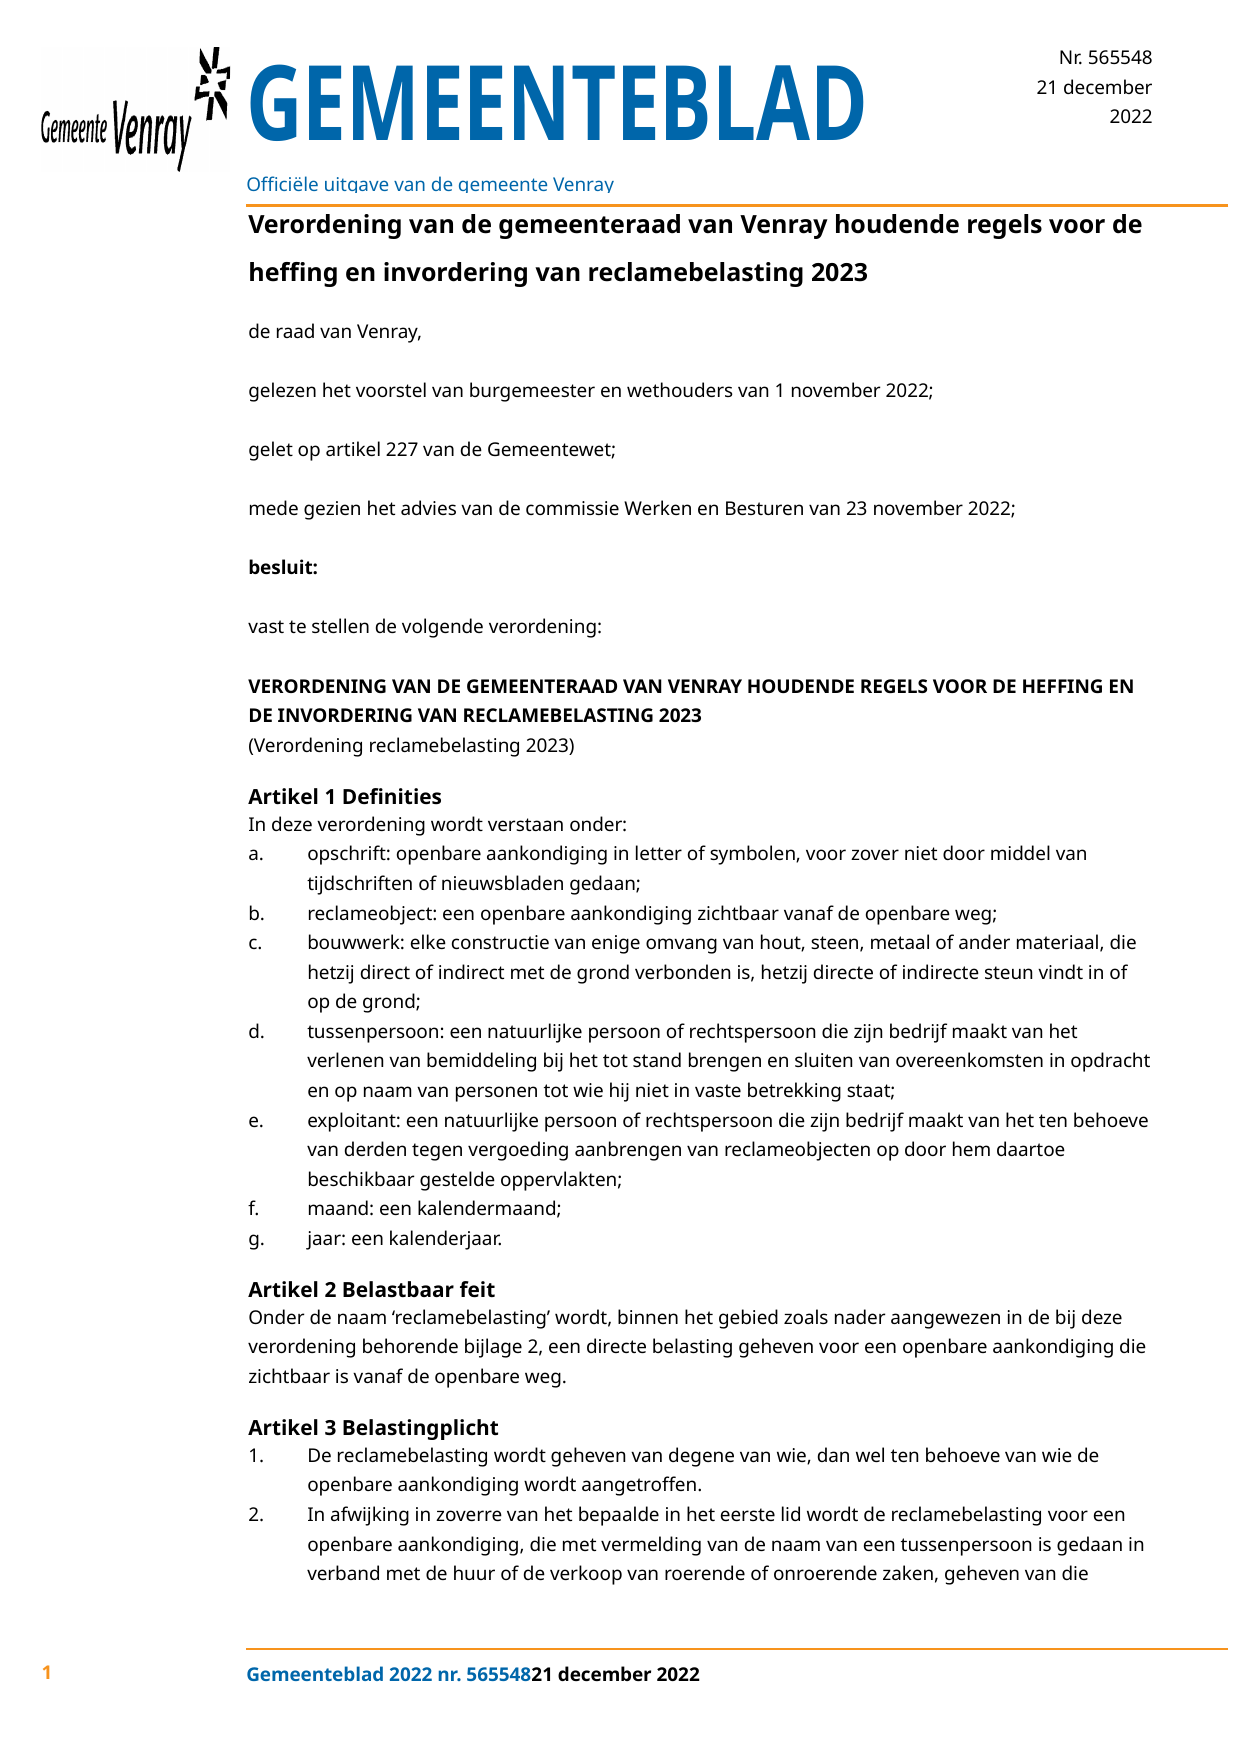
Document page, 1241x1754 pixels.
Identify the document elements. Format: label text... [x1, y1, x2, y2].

list exploitant: een natuurlijke persoon of rechtspersoon die zijn bedrijf maakt van het ten behoeve van derden tegen vergoeding aanbrengen van reclameobjecten op door hem daartoe beschikbaar gestelde oppervlakten; [248, 1107, 1152, 1192]
picture [41, 47, 231, 172]
text Onder de naam ‘reclamebelasting’ wordt, binnen het gebied zoals nader aangewezen in de bij deze verordening behorende bijlage 2, een directe belasting geheven voor een openbare aankondiging die zichtbaar is vanaf de openbare weg. [248, 1304, 1152, 1389]
text gelet op artikel 227 van de Gemeentewet; [248, 436, 1152, 462]
text Verordening van de gemeenteraad van Venray houdende regels voor de heffing en invordering van reclamebelasting 2023 [248, 207, 1152, 288]
list reclameobject: een openbare aankondiging zichtbaar vanaf de openbare weg; [248, 900, 1152, 925]
text besluit: [248, 554, 1152, 580]
text VERORDENING VAN DE GEMEENTERAAD VAN VENRAY HOUDENDE REGELS VOOR DE HEFFING EN DE INVORDERING VAN RECLAMEBELASTING 2023 [248, 673, 1152, 728]
text Artikel 3 Belastingplicht [248, 1413, 1152, 1442]
text (Verordening reclamebelasting 2023) [248, 732, 1152, 758]
list tussenpersoon: een natuurlijke persoon of rechtspersoon die zijn bedrijf maakt van het verlenen van bemiddeling bij het tot stand brengen en sluiten van overeenkomsten in opdracht en op naam van personen tot wie hij niet in vaste betrekking staat; [248, 1018, 1152, 1103]
text Artikel 2 Belastbaar feit [248, 1276, 1152, 1304]
list bouwwerk: elke constructie van enige omvang van hout, steen, metaal of ander materiaal, die hetzij direct of indirect met de grond verbonden is, hetzij directe of indirecte steun vindt in of op de grond; [248, 929, 1152, 1014]
text de raad van Venray, [248, 318, 1152, 344]
text gelezen het voorstel van burgemeester en wethouders van 1 november 2022; [248, 377, 1152, 403]
list maand: een kalendermaand; [248, 1196, 1152, 1221]
text mede gezien het advies van de commissie Werken en Besturen van 23 november 2022; [248, 495, 1152, 521]
list In afwijking in zoverre van het bepaalde in het eerste lid wordt de reclamebelasting voor een openbare aankondiging, die met vermelding van de naam van een tussenpersoon is gedaan in verband met de huur of de verkoop van roerende of onroerende zaken, geheven van die [248, 1501, 1152, 1586]
list De reclamebelasting wordt geheven van degene van wie, dan wel ten behoeve van wie de openbare aankondiging wordt aangetroffen. [248, 1442, 1152, 1497]
text In deze verordening wordt verstaan onder: [248, 811, 1152, 837]
text Artikel 1 Definities [248, 782, 1152, 811]
list jaar: een kalenderjaar. [248, 1225, 1152, 1251]
list opschrift: openbare aankondiging in letter of symbolen, voor zover niet door middel van tijdschriften of nieuwsbladen gedaan; [248, 841, 1152, 896]
text vast te stellen de volgende verordening: [248, 614, 1152, 639]
